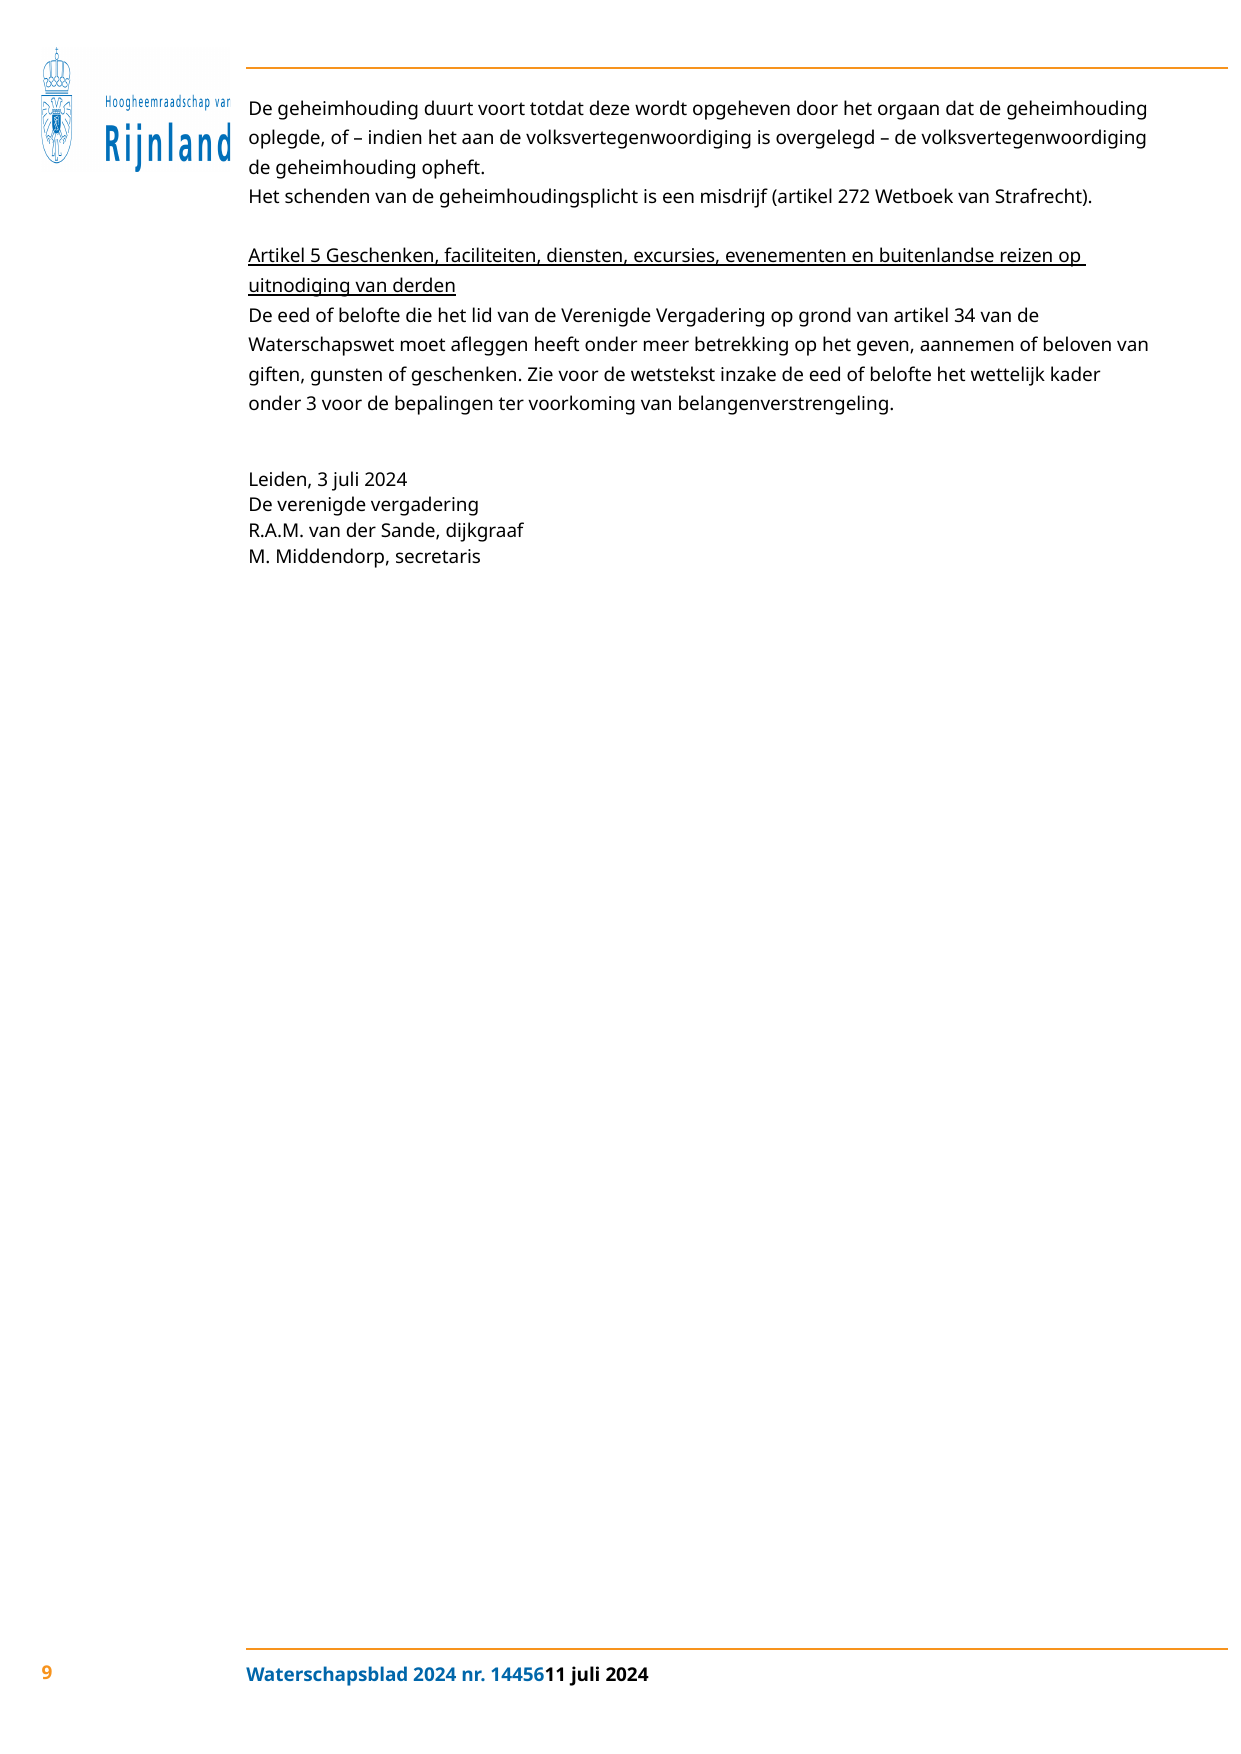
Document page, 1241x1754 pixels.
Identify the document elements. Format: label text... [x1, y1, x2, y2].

picture [41, 47, 231, 172]
text De eed of belofte die het lid van de Verenigde Vergadering op grond van artikel 34 van de Waterschapswet moet afleggen heeft onder meer betrekking op het geven, aannemen of beloven van giften, gunsten of geschenken. Zie voor de wetstekst inzake de eed of belofte het wettelijk kader onder 3 voor de bepalingen ter voorkoming van belangenverstrengeling. [248, 302, 1152, 416]
text De geheimhouding duurt voort totdat deze wordt opgeheven door het orgaan dat de geheimhouding oplegde, of – indien het aan de volksvertegenwoordiging is overgelegd – de volksvertegenwoordiging de geheimhouding opheft. [248, 95, 1152, 180]
text M. Middendorp, secretaris [248, 543, 1152, 569]
text Leiden, 3 juli 2024 [248, 466, 1152, 492]
text Artikel 5 Geschenken, faciliteiten, diensten, excursies, evenementen en buitenlandse reizen op uitnodiging van derden [248, 243, 1152, 298]
text Het schenden van de geheimhoudingsplicht is een misdrijf (artikel 272 Wetboek van Strafrecht). [248, 183, 1152, 209]
text De verenigde vergadering [248, 492, 1152, 517]
text R.A.M. van der Sande, dijkgraaf [248, 517, 1152, 543]
